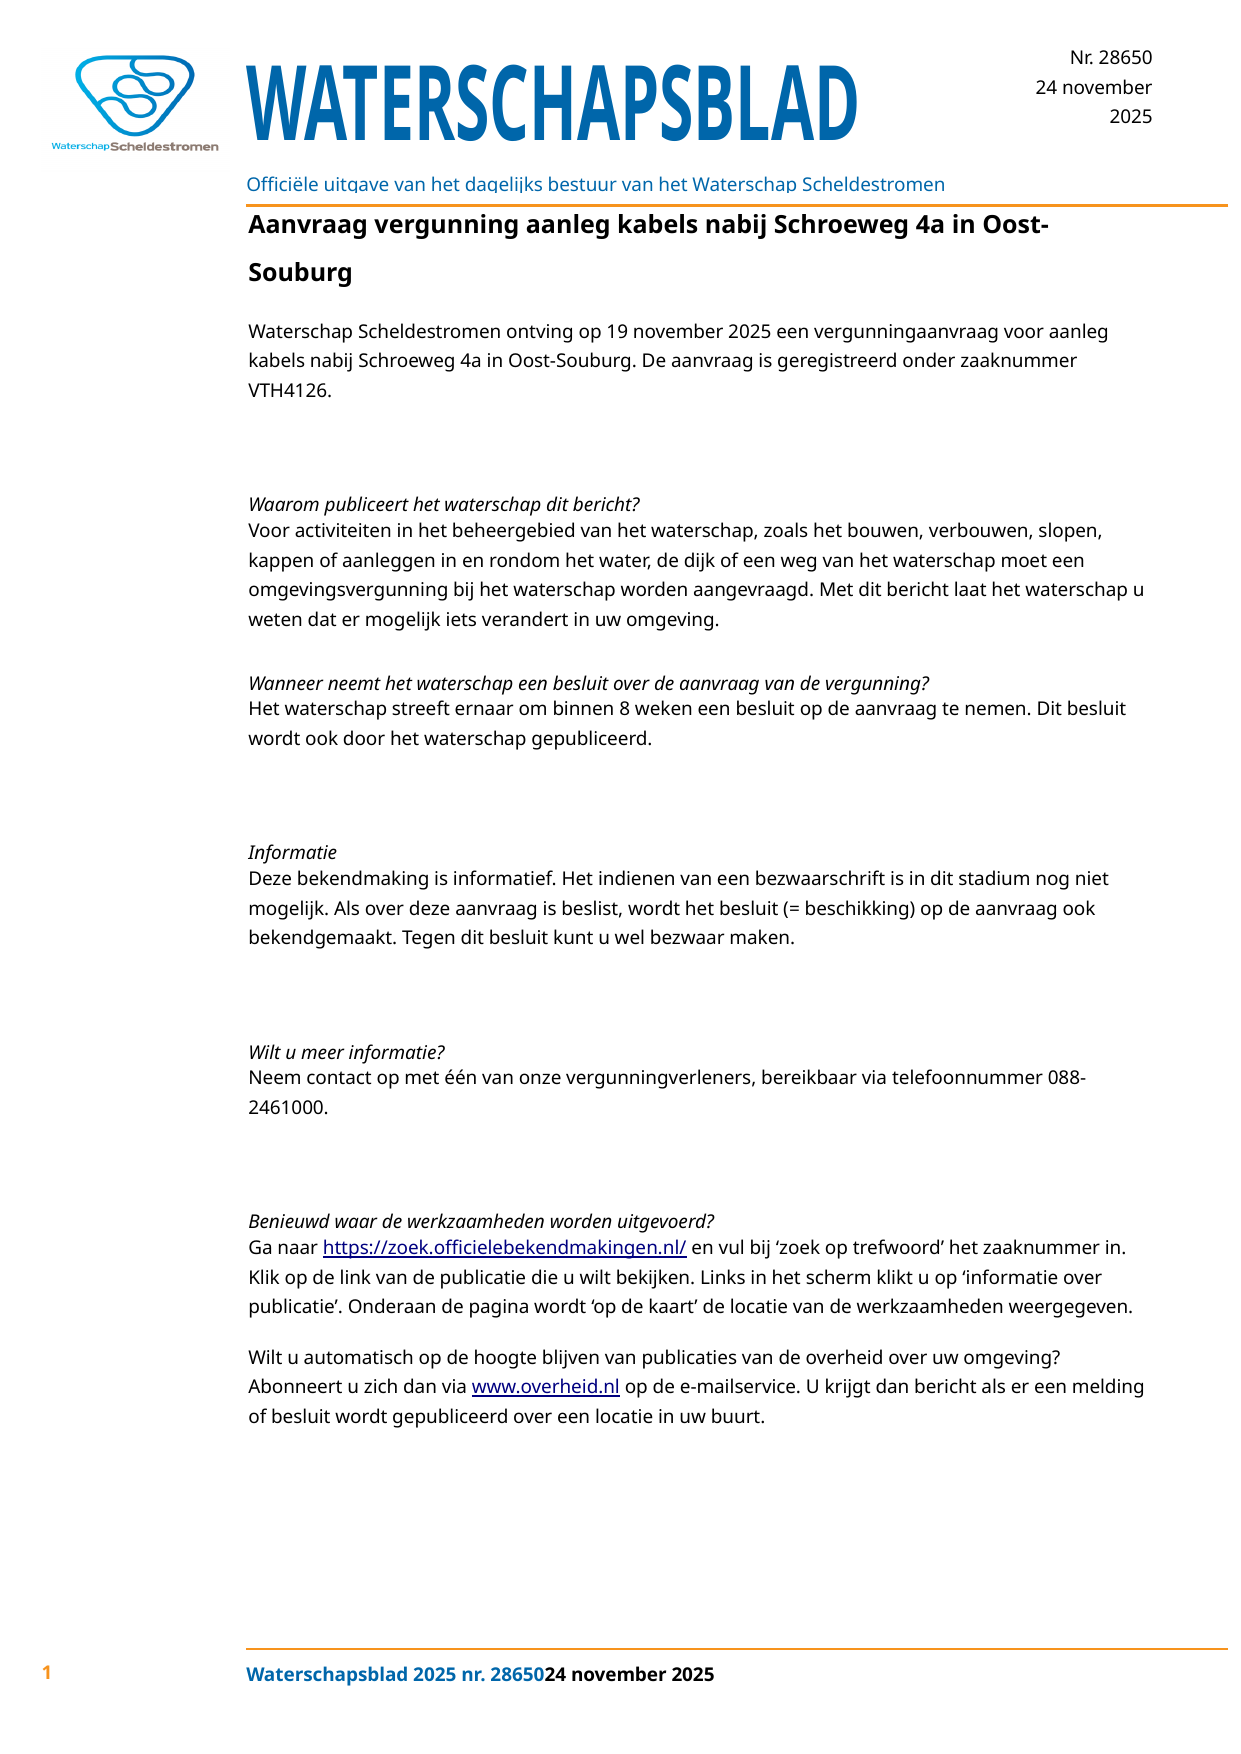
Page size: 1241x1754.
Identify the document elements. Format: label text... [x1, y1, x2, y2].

text Waarom publiceert het waterschap dit bericht? [248, 491, 1152, 517]
text Deze bekendmaking is informatief. Het indienen van een bezwaarschrift is in dit stadium nog niet mogelijk. Als over deze aanvraag is beslist, wordt het besluit (= beschikking) op de aanvraag ook bekendgemaakt. Tegen dit besluit kunt u wel bezwaar maken. [248, 865, 1152, 950]
text Wilt u meer informatie? [248, 1039, 1152, 1064]
text Wilt u automatisch op de hoogte blijven van publicaties van de overheid over uw omgeving? Abonneert u zich dan via www.overheid.nl op de e-mailservice. U krijgt dan bericht als er een melding of besluit wordt gepubliceerd over een locatie in uw buurt. [248, 1344, 1152, 1429]
text Het waterschap streeft ernaar om binnen 8 weken een besluit op de aanvraag te nemen. Dit besluit wordt ook door het waterschap gepubliceerd. [248, 696, 1152, 751]
text Neem contact op met één van onze vergunningverleners, bereikbaar via telefoonnummer 088-2461000. [248, 1064, 1152, 1120]
text Benieuwd waar de werkzaamheden worden uitgevoerd? [248, 1208, 1152, 1234]
text Aanvraag vergunning aanleg kabels nabij Schroeweg 4a in Oost-Souburg [248, 207, 1152, 288]
text Wanneer neemt het waterschap een besluit over de aanvraag van de vergunning? [248, 670, 1152, 696]
picture [41, 47, 231, 172]
text Waterschap Scheldestromen ontving op 19 november 2025 een vergunningaanvraag voor aanleg kabels nabij Schroeweg 4a in Oost-Souburg. De aanvraag is geregistreerd onder zaaknummer VTH4126. [248, 318, 1152, 403]
text Voor activiteiten in het beheergebied van het waterschap, zoals het bouwen, verbouwen, slopen, kappen of aanleggen in en rondom het water, de dijk of een weg van het waterschap moet een omgevingsvergunning bij het waterschap worden aangevraagd. Met dit bericht laat het waterschap u weten dat er mogelijk iets verandert in uw omgeving. [248, 517, 1152, 632]
text Ga naar https://zoek.officielebekendmakingen.nl/ en vul bij ‘zoek op trefwoord’ het zaaknummer in. Klik op de link van de publicatie die u wilt bekijken. Links in het scherm klikt u op ‘informatie over publicatie’. Onderaan de pagina wordt ‘op de kaart’ de locatie van de werkzaamheden weergegeven. [248, 1234, 1152, 1319]
text Informatie [248, 839, 1152, 865]
